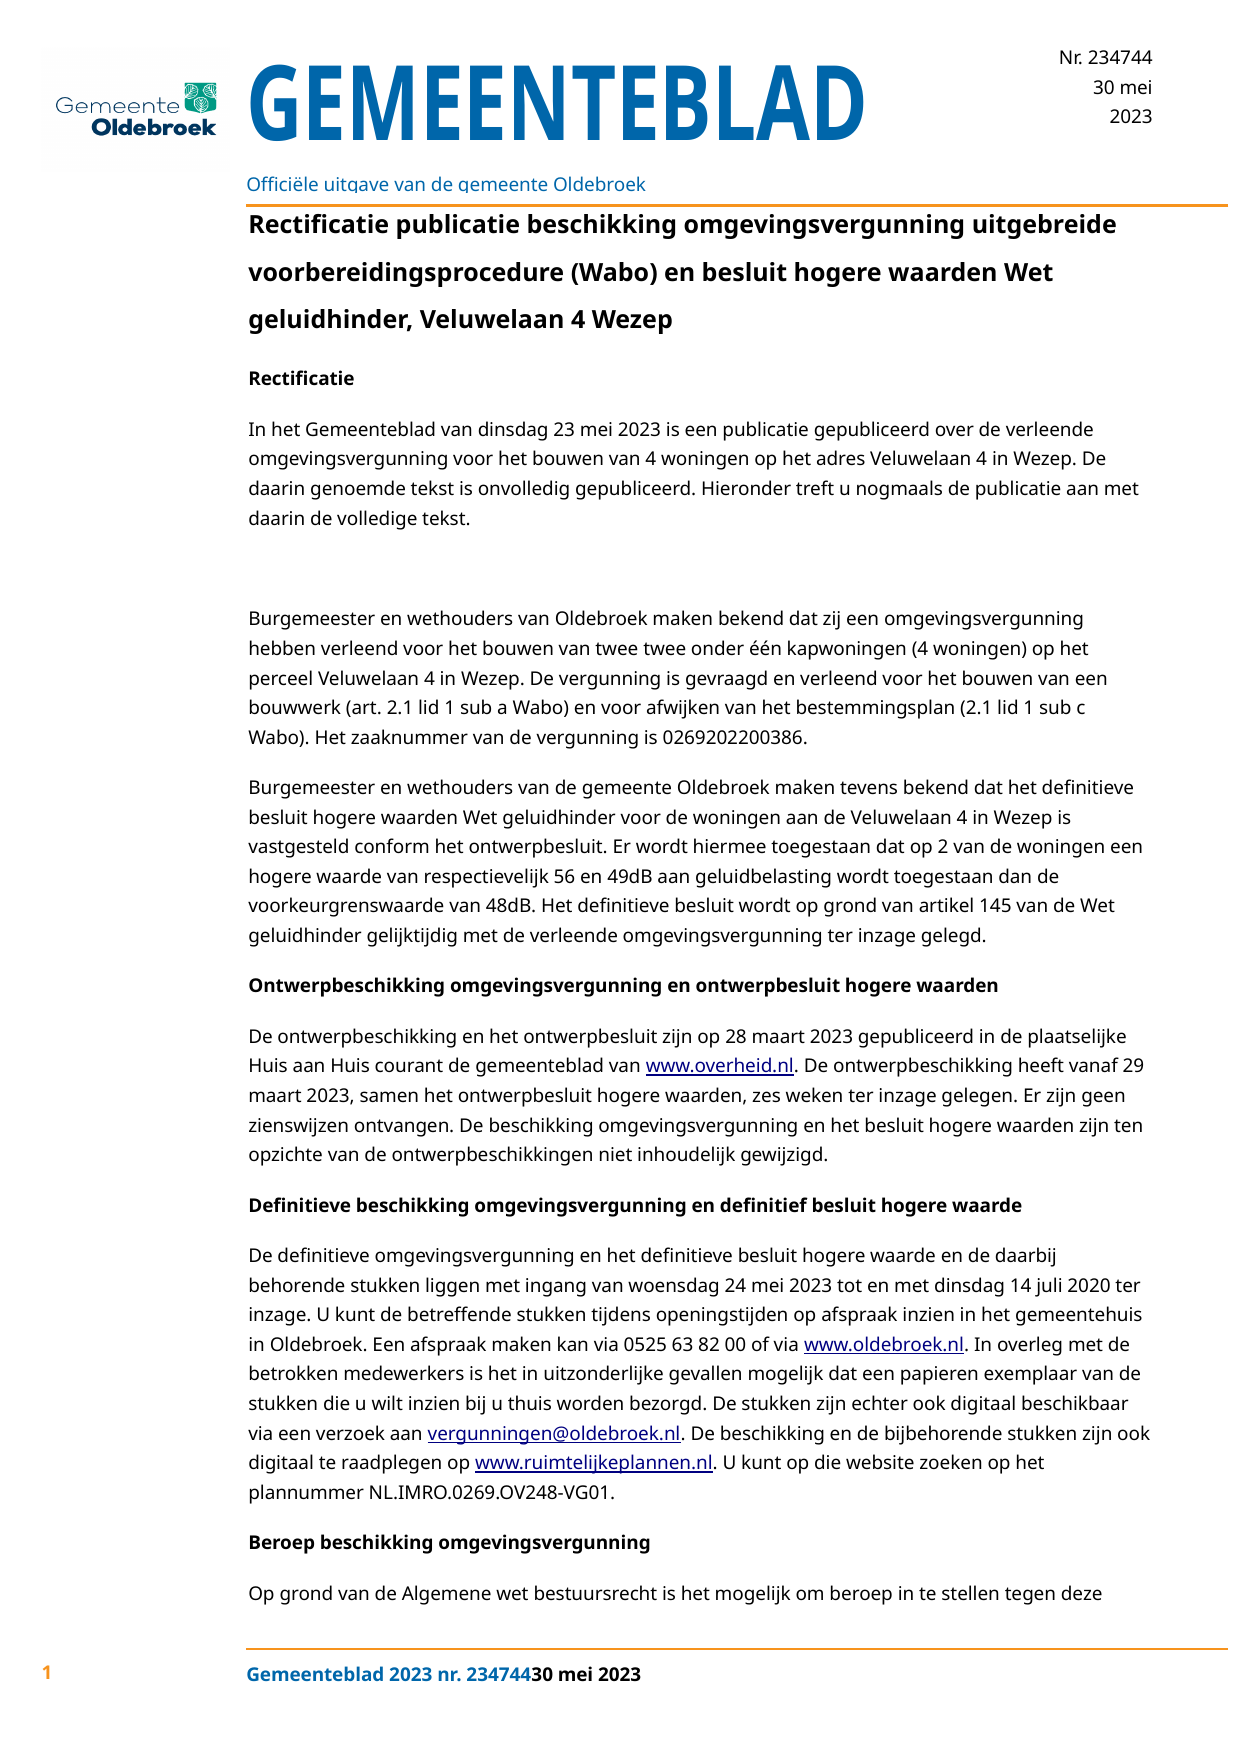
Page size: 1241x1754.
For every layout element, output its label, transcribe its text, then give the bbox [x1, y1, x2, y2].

text Rectificatie [248, 366, 1152, 391]
text Definitieve beschikking omgevingsvergunning en definitief besluit hogere waarde [248, 1192, 1152, 1217]
text Burgemeester en wethouders van Oldebroek maken bekend dat zij een omgevingsvergunning hebben verleend voor het bouwen van twee twee onder één kapwoningen (4 woningen) op het perceel Veluwelaan 4 in Wezep. De vergunning is gevraagd en verleend voor het bouwen van een bouwwerk (art. 2.1 lid 1 sub a Wabo) en voor afwijken van het bestemmingsplan (2.1 lid 1 sub c Wabo). Het zaaknummer van de vergunning is 0269202200386. [248, 606, 1152, 749]
text Rectificatie publicatie beschikking omgevingsvergunning uitgebreide voorbereidingsprocedure (Wabo) en besluit hogere waarden Wet geluidhinder, Veluwelaan 4 Wezep [248, 207, 1152, 336]
text Op grond van de Algemene wet bestuursrecht is het mogelijk om beroep in te stellen tegen deze [248, 1580, 1152, 1605]
text Ontwerpbeschikking omgevingsvergunning en ontwerpbesluit hogere waarden [248, 973, 1152, 998]
text De ontwerpbeschikking en het ontwerpbesluit zijn op 28 maart 2023 gepubliceerd in de plaatselijke Huis aan Huis courant de gemeenteblad van www.overheid.nl. De ontwerpbeschikking heeft vanaf 29 maart 2023, samen het ontwerpbesluit hogere waarden, zes weken ter inzage gelegen. Er zijn geen zienswijzen ontvangen. De beschikking omgevingsvergunning en het besluit hogere waarden zijn ten opzichte van de ontwerpbeschikkingen niet inhoudelijk gewijzigd. [248, 1023, 1152, 1167]
text De definitieve omgevingsvergunning en het definitieve besluit hogere waarde en de daarbij behorende stukken liggen met ingang van woensdag 24 mei 2023 tot en met dinsdag 14 juli 2020 ter inzage. U kunt de betreffende stukken tijdens openingstijden op afspraak inzien in het gemeentehuis in Oldebroek. Een afspraak maken kan via 0525 63 82 00 of via www.oldebroek.nl. In overleg met de betrokken medewerkers is het in uitzonderlijke gevallen mogelijk dat een papieren exemplaar van de stukken die u wilt inzien bij u thuis worden bezorgd. De stukken zijn echter ook digitaal beschikbaar via een verzoek aan vergunningen@oldebroek.nl. De beschikking en de bijbehorende stukken zijn ook digitaal te raadplegen op www.ruimtelijkeplannen.nl. U kunt op die website zoeken op het plannummer NL.IMRO.0269.OV248-VG01. [248, 1242, 1152, 1504]
text Beroep beschikking omgevingsvergunning [248, 1529, 1152, 1555]
picture [41, 47, 231, 172]
text Burgemeester en wethouders van de gemeente Oldebroek maken tevens bekend dat het definitieve besluit hogere waarden Wet geluidhinder voor de woningen aan de Veluwelaan 4 in Wezep is vastgesteld conform het ontwerpbesluit. Er wordt hiermee toegestaan dat op 2 van de woningen een hogere waarde van respectievelijk 56 en 49dB aan geluidbelasting wordt toegestaan dan de voorkeurgrenswaarde van 48dB. Het definitieve besluit wordt op grond van artikel 145 van de Wet geluidhinder gelijktijdig met de verleende omgevingsvergunning ter inzage gelegd. [248, 774, 1152, 948]
text In het Gemeenteblad van dinsdag 23 mei 2023 is een publicatie gepubliceerd over de verleende omgevingsvergunning voor het bouwen van 4 woningen op het adres Veluwelaan 4 in Wezep. De daarin genoemde tekst is onvolledig gepubliceerd. Hieronder treft u nogmaals de publicatie aan met daarin de volledige tekst. [248, 416, 1152, 530]
